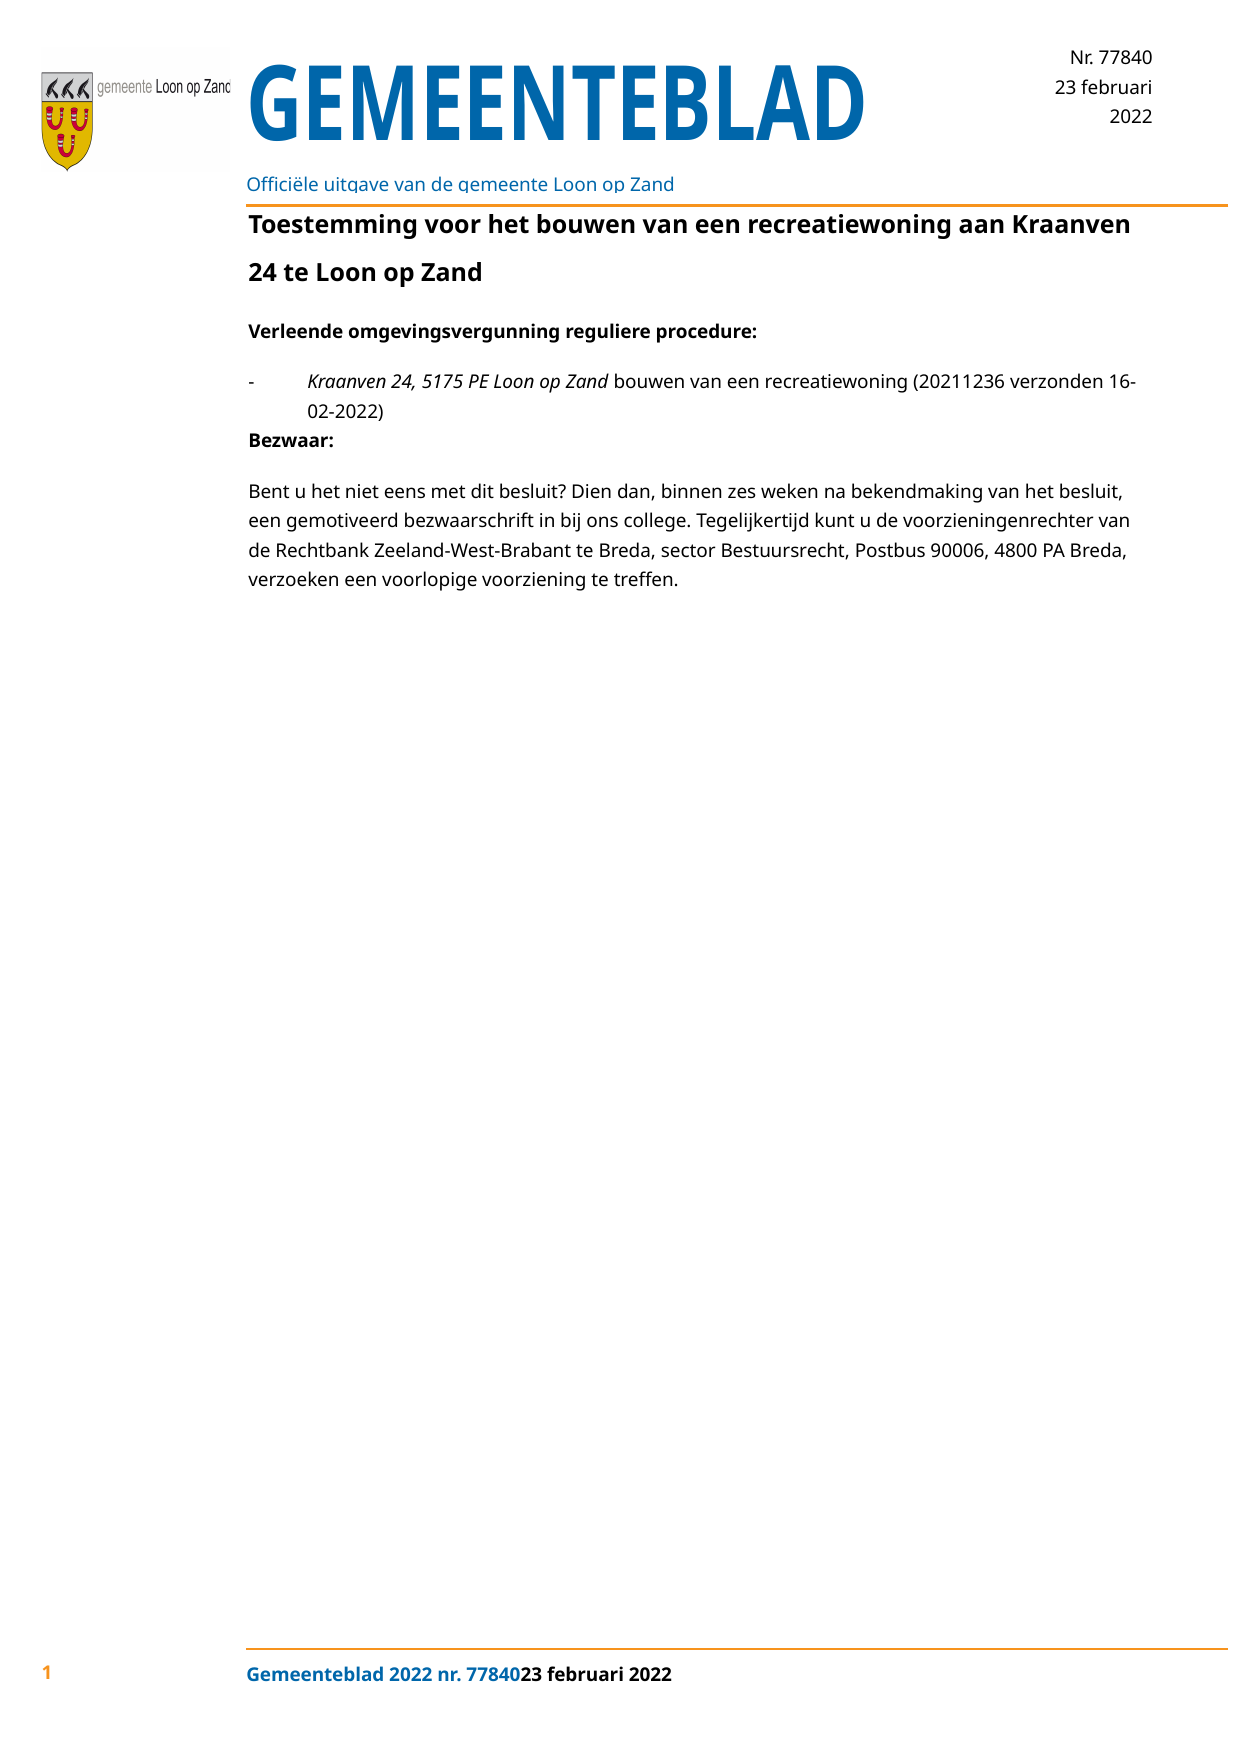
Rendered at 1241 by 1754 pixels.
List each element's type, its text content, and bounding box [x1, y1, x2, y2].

text Bezwaar: [248, 427, 1152, 453]
list Kraanven 24, 5175 PE Loon op Zand bouwen van een recreatiewoning (20211236 verzonden 16-02-2022) [248, 368, 1152, 424]
text Toestemming voor het bouwen van een recreatiewoning aan Kraanven 24 te Loon op Zand [248, 207, 1152, 288]
text Bent u het niet eens met dit besluit? Dien dan, binnen zes weken na bekendmaking van het besluit, een gemotiveerd bezwaarschrift in bij ons college. Tegelijkertijd kunt u de voorzieningenrechter van de Rechtbank Zeeland-West-Brabant te Breda, sector Bestuursrecht, Postbus 90006, 4800 PA Breda, verzoeken een voorlopige voorziening te treffen. [248, 478, 1152, 592]
picture [41, 47, 231, 172]
text Verleende omgevingsvergunning reguliere procedure: [248, 318, 1152, 344]
